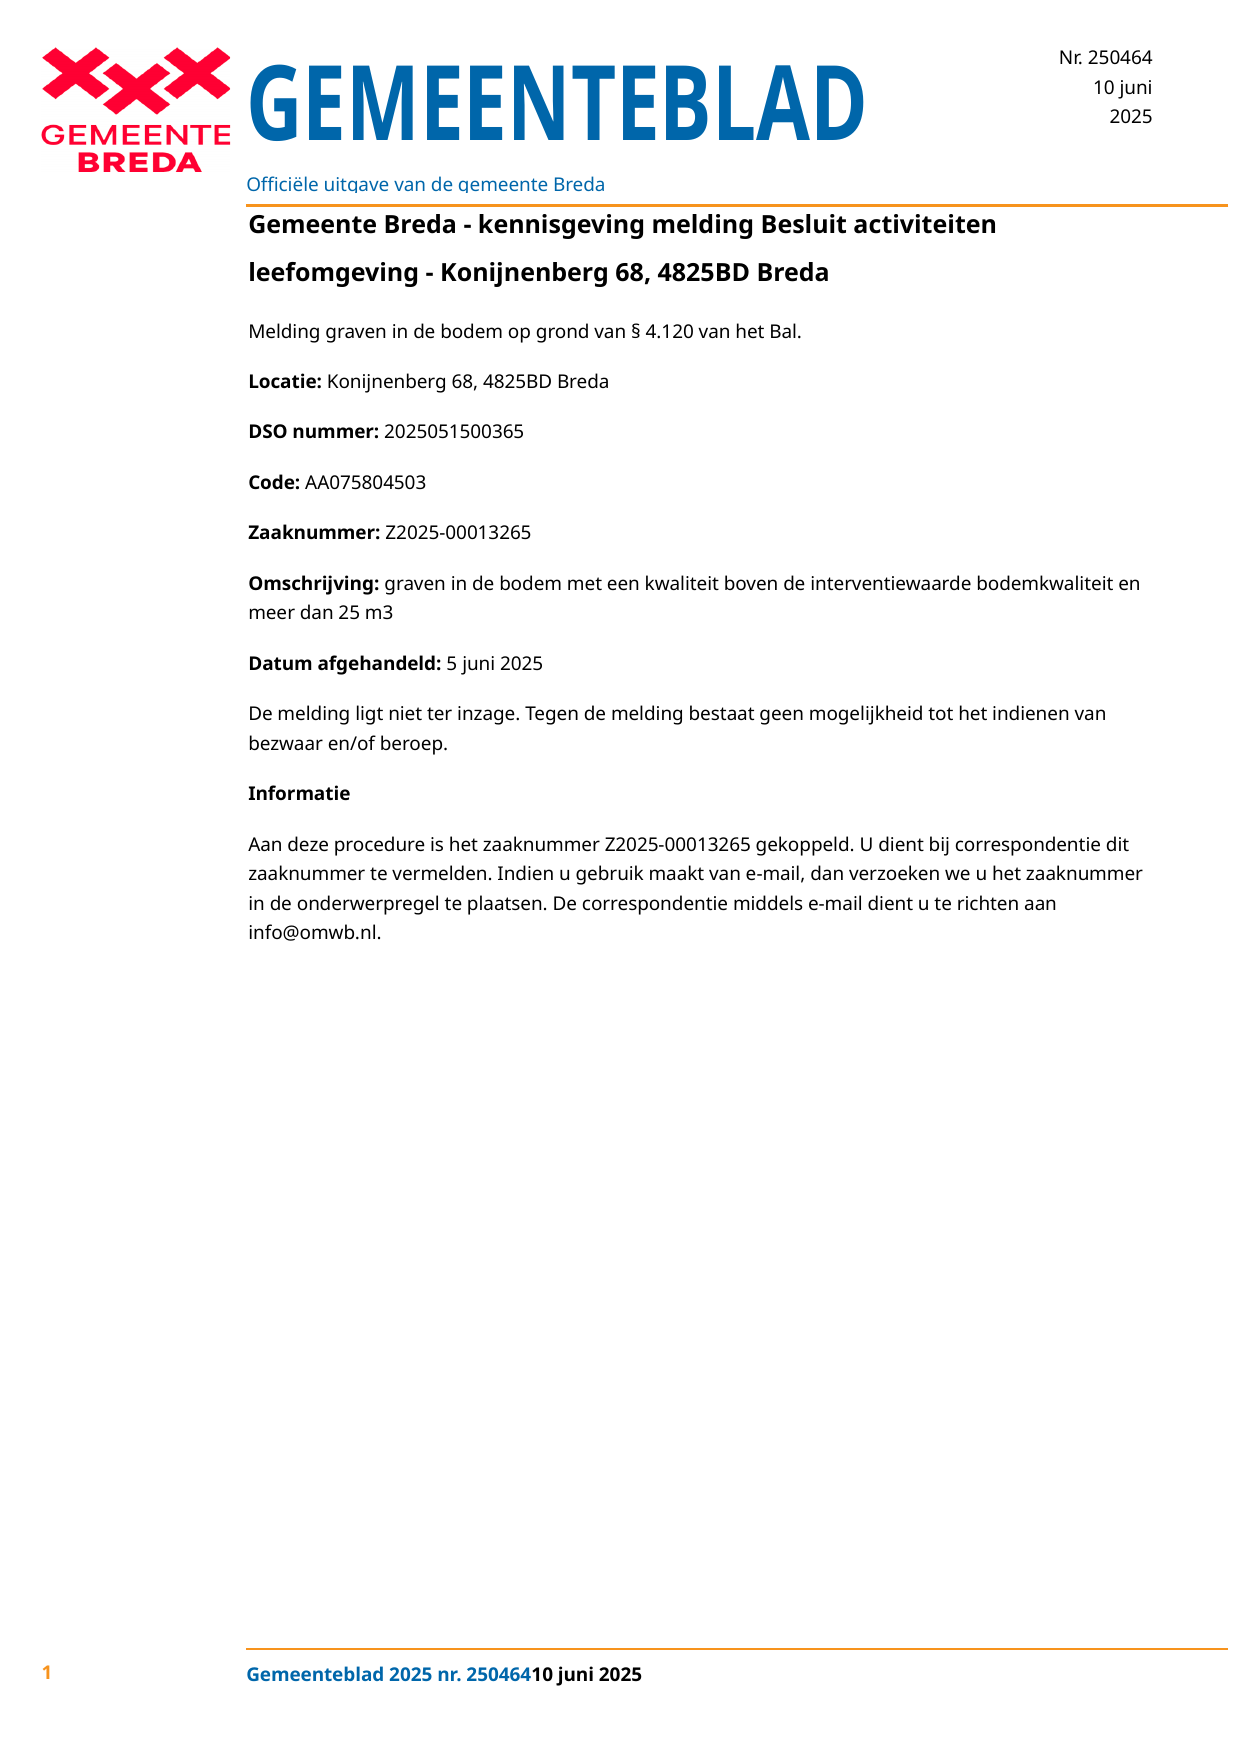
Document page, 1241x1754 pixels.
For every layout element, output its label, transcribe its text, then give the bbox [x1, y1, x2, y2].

text DSO nummer: 2025051500365 [248, 419, 1152, 444]
text Zaaknummer: Z2025-00013265 [248, 519, 1152, 545]
text Informatie [248, 780, 1152, 806]
picture [41, 47, 231, 172]
text Aan deze procedure is het zaaknummer Z2025-00013265 gekoppeld. U dient bij correspondentie dit zaaknummer te vermelden. Indien u gebruik maakt van e-mail, dan verzoeken we u het zaaknummer in de onderwerpregel te plaatsen. De correspondentie middels e-mail dient u te richten aan info@omwb.nl. [248, 831, 1152, 945]
text De melding ligt niet ter inzage. Tegen de melding bestaat geen mogelijkheid tot het indienen van bezwaar en/of beroep. [248, 700, 1152, 756]
text Locatie: Konijnenberg 68, 4825BD Breda [248, 368, 1152, 394]
text Datum afgehandeld: 5 juni 2025 [248, 650, 1152, 676]
text Code: AA075804503 [248, 469, 1152, 495]
text Gemeente Breda - kennisgeving melding Besluit activiteiten leefomgeving - Konijnenberg 68, 4825BD Breda [248, 207, 1152, 288]
text Melding graven in de bodem op grond van § 4.120 van het Bal. [248, 318, 1152, 344]
text Omschrijving: graven in de bodem met een kwaliteit boven de interventiewaarde bodemkwaliteit en meer dan 25 m3 [248, 570, 1152, 625]
